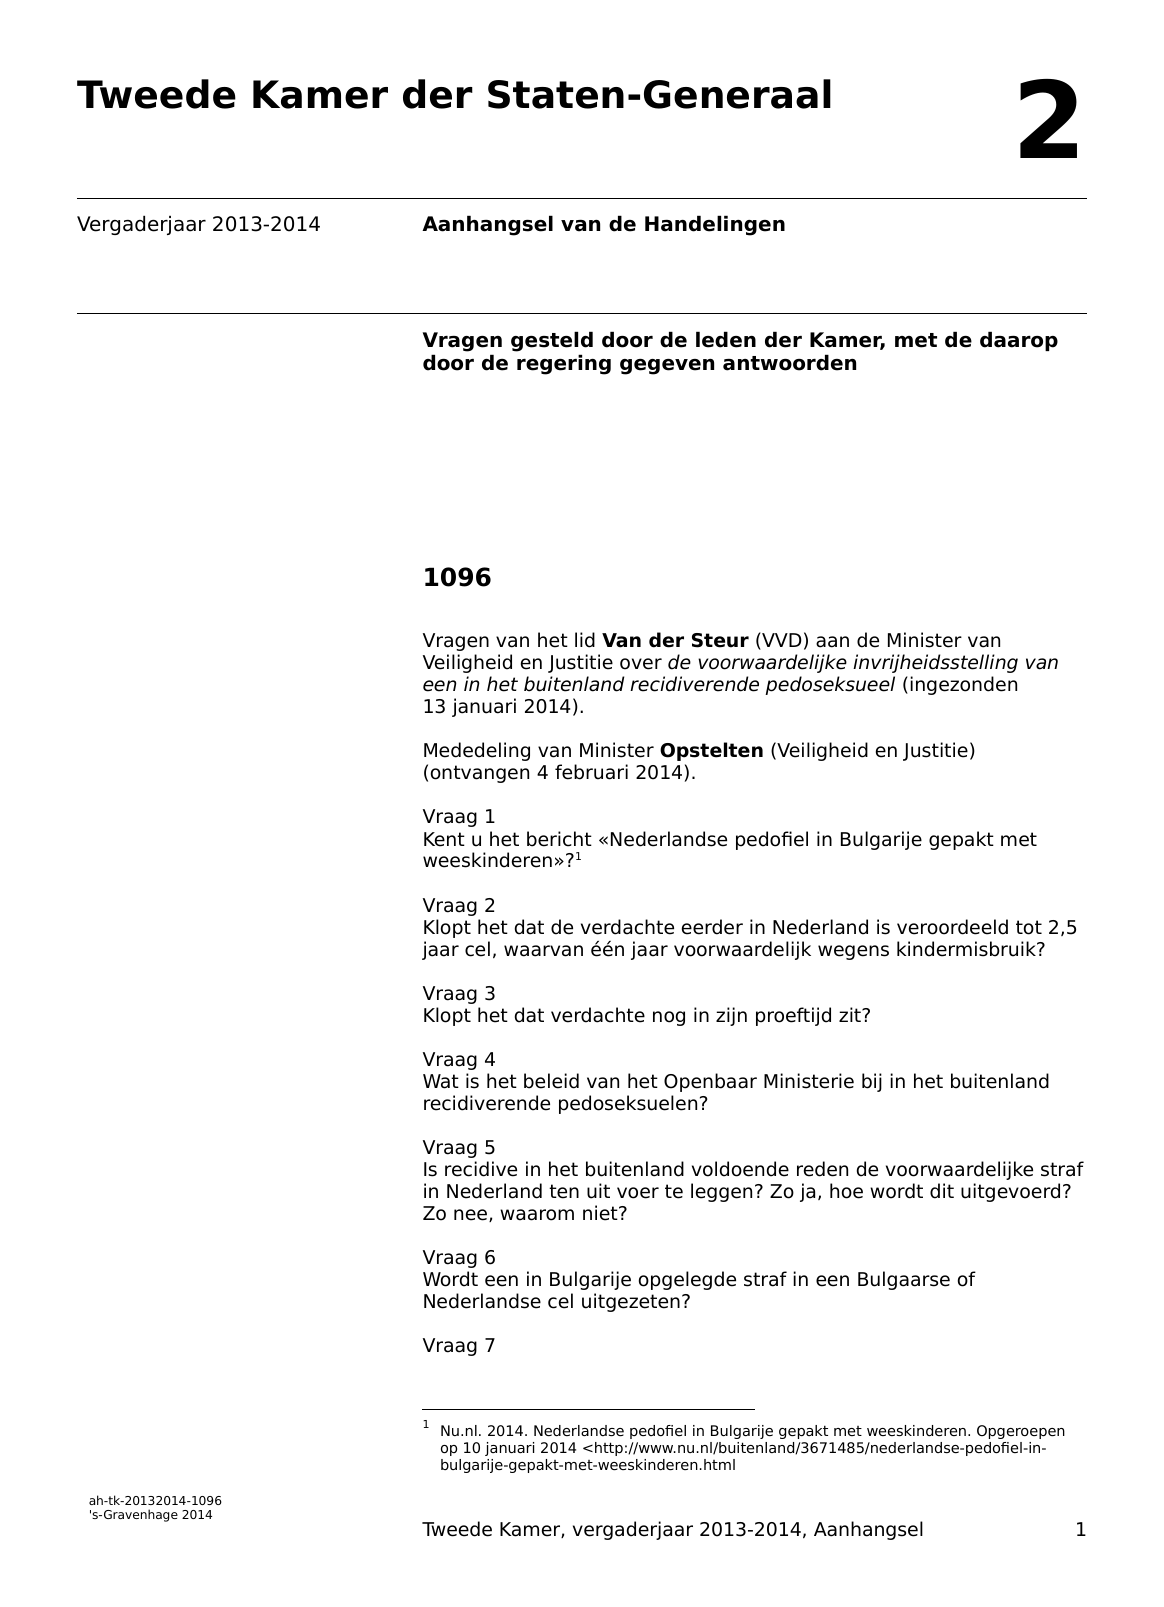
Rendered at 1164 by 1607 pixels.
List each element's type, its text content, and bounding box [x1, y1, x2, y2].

text Is recidive in het buitenland voldoende reden de voorwaardelijke straf in Nederland ten uit voer te leggen? Zo ja, hoe wordt dit uitgevoerd? Zo nee, waarom niet? [422, 1159, 1087, 1225]
text Wat is het beleid van het Openbaar Ministerie bij in het buitenland recidiverende pedoseksuelen? [422, 1071, 1087, 1115]
text Vraag 4 [422, 1049, 1087, 1071]
table_cell Aanhangsel van de Handelingen [422, 199, 1087, 313]
text Vraag 1 [422, 806, 1087, 828]
text Vraag 2 [422, 894, 1087, 917]
text Vraag 7 [422, 1335, 1087, 1357]
text Kent u het bericht «Nederlandse pedofiel in Bulgarije gepakt met weeskinderen»? [422, 828, 1087, 872]
text Vragen van het lid Van der Steur (VVD) aan de Minister van Veiligheid en Justitie over de voorwaardelijke invrijheidsstelling van een in het buitenland recidiverende pedoseksueel (ingezonden 13 januari 2014). [422, 630, 1087, 718]
text Klopt het dat verdachte nog in zijn proeftijd zit? [422, 1005, 1087, 1027]
table_cell Vergaderjaar 2013-2014 [77, 199, 422, 313]
table_header Tweede Kamer der Staten-Generaal [77, 59, 886, 198]
text 1096 [422, 563, 1087, 592]
text Mededeling van Minister Opstelten (Veiligheid en Justitie) (ontvangen 4 februari 2014). [422, 740, 1087, 784]
table_cell Vragen gesteld door de leden der Kamer, met de daarop door de regering gegeven antwoorden [422, 314, 1087, 375]
table_header 2 [886, 59, 1087, 198]
text Nu.nl. 2014. Nederlandse pedofiel in Bulgarije gepakt met weeskinderen. Opgeroepen op 10 januari 2014 <http://www.nu.nl/buitenland/3671485/nederlandse-pedofiel-in-bulgarije-gepakt-met-weeskinderen.html [422, 1418, 1087, 1474]
table_cell [77, 314, 422, 375]
text Vraag 6 [422, 1247, 1087, 1269]
text Vraag 3 [422, 983, 1087, 1005]
text Vraag 5 [422, 1137, 1087, 1159]
text Wordt een in Bulgarije opgelegde straf in een Bulgaarse of Nederlandse cel uitgezeten? [422, 1269, 1087, 1313]
text 's-Gravenhage 2014 [88, 1508, 323, 1522]
text ah-tk-20132014-1096 [88, 1494, 323, 1508]
text Klopt het dat de verdachte eerder in Nederland is veroordeeld tot 2,5 jaar cel, waarvan één jaar voorwaardelijk wegens kindermisbruik? [422, 917, 1087, 961]
